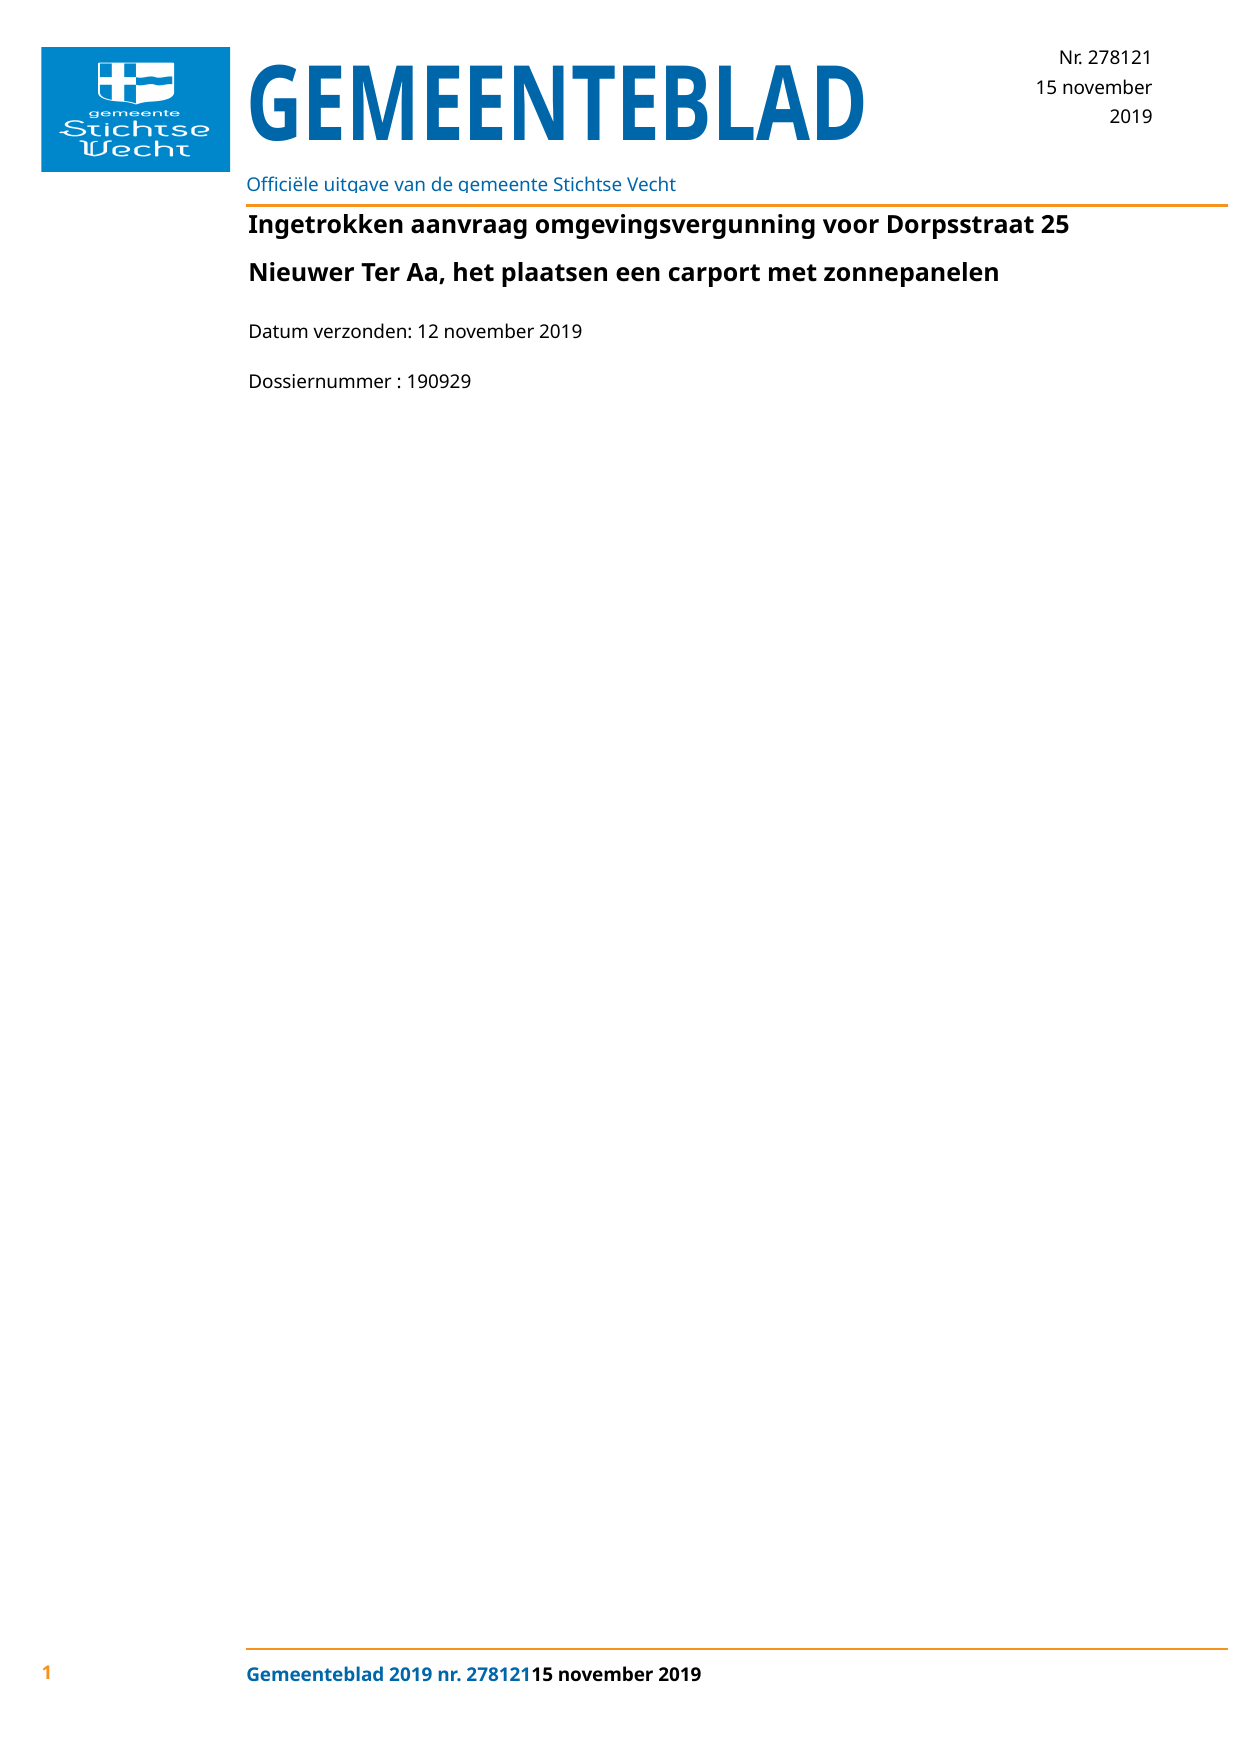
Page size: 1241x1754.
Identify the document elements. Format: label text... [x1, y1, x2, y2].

picture [137, 63, 174, 103]
text Datum verzonden: 12 november 2019 [248, 318, 1152, 344]
picture [99, 63, 135, 101]
text Ingetrokken aanvraag omgevingsvergunning voor Dorpsstraat 25 Nieuwer Ter Aa, het plaatsen een carport met zonnepanelen [248, 207, 1152, 288]
text Dossiernummer : 190929 [248, 368, 1152, 394]
